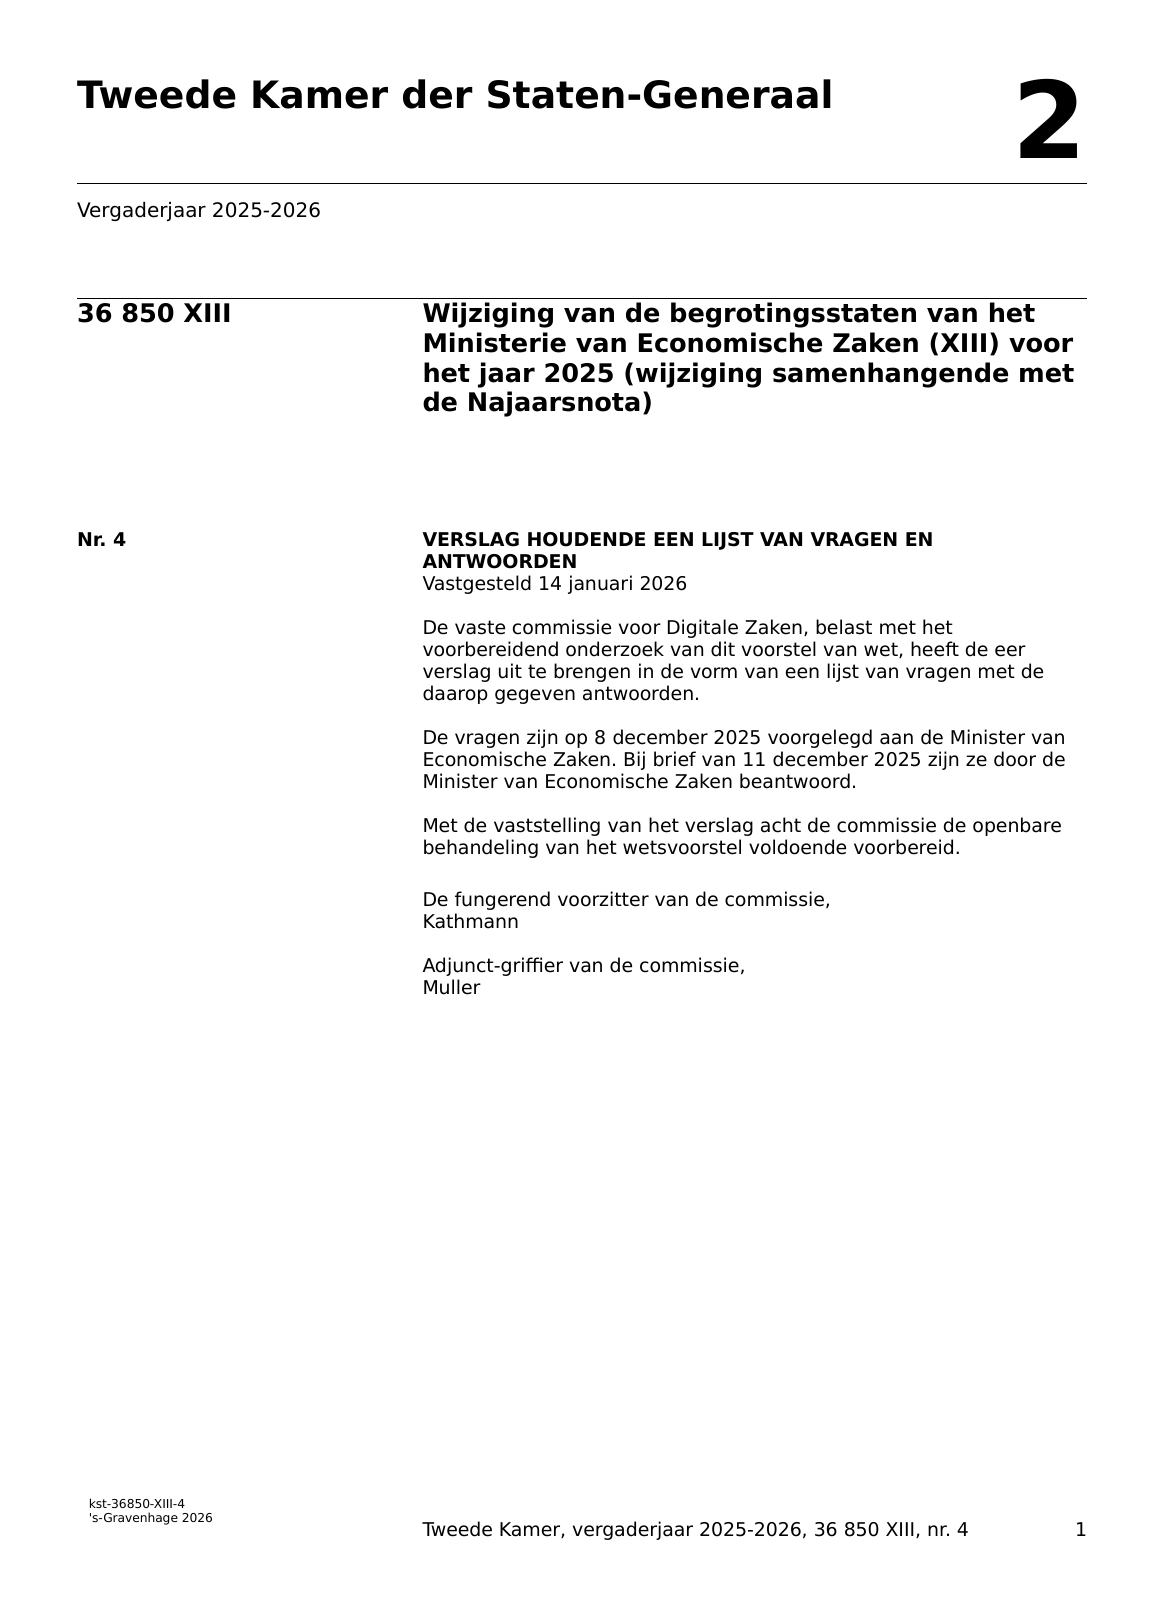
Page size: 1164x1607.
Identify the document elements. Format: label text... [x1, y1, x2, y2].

text De fungerend voorzitter van de commissie, Kathmann [422, 889, 1087, 933]
text 's-Gravenhage 2026 [88, 1511, 323, 1525]
text De vragen zijn op 8 december 2025 voorgelegd aan de Minister van Economische Zaken. Bij brief van 11 december 2025 zijn ze door de Minister van Economische Zaken beantwoord. [422, 727, 1087, 793]
text Met de vaststelling van het verslag acht de commissie de openbare behandeling van het wetsvoorstel voldoende voorbereid. [422, 815, 1087, 859]
table_header 2 [886, 59, 1087, 183]
text kst-36850-XIII-4 [88, 1497, 323, 1511]
text De vaste commissie voor Digitale Zaken, belast met het voorbereidend onderzoek van dit voorstel van wet, heeft de eer verslag uit te brengen in de vorm van een lijst van vragen met de daarop gegeven antwoorden. [422, 617, 1087, 705]
text Vastgesteld 14 januari 2026 [422, 573, 1087, 595]
subtitle Nr. 4 VERSLAG HOUDENDE EEN LIJST VAN VRAGEN EN ANTWOORDEN [77, 529, 1087, 573]
table_header Tweede Kamer der Staten-Generaal [77, 59, 886, 183]
text Adjunct-griffier van de commissie, Muller [422, 955, 1087, 999]
table_cell Vergaderjaar 2025-2026 [77, 184, 1087, 298]
subtitle 36 850 XIII Wijziging van de begrotingsstaten van het Ministerie van Economische Zaken (XIII) voor het jaar 2025 (wijziging samenhangende met de Najaarsnota) [77, 299, 1087, 418]
